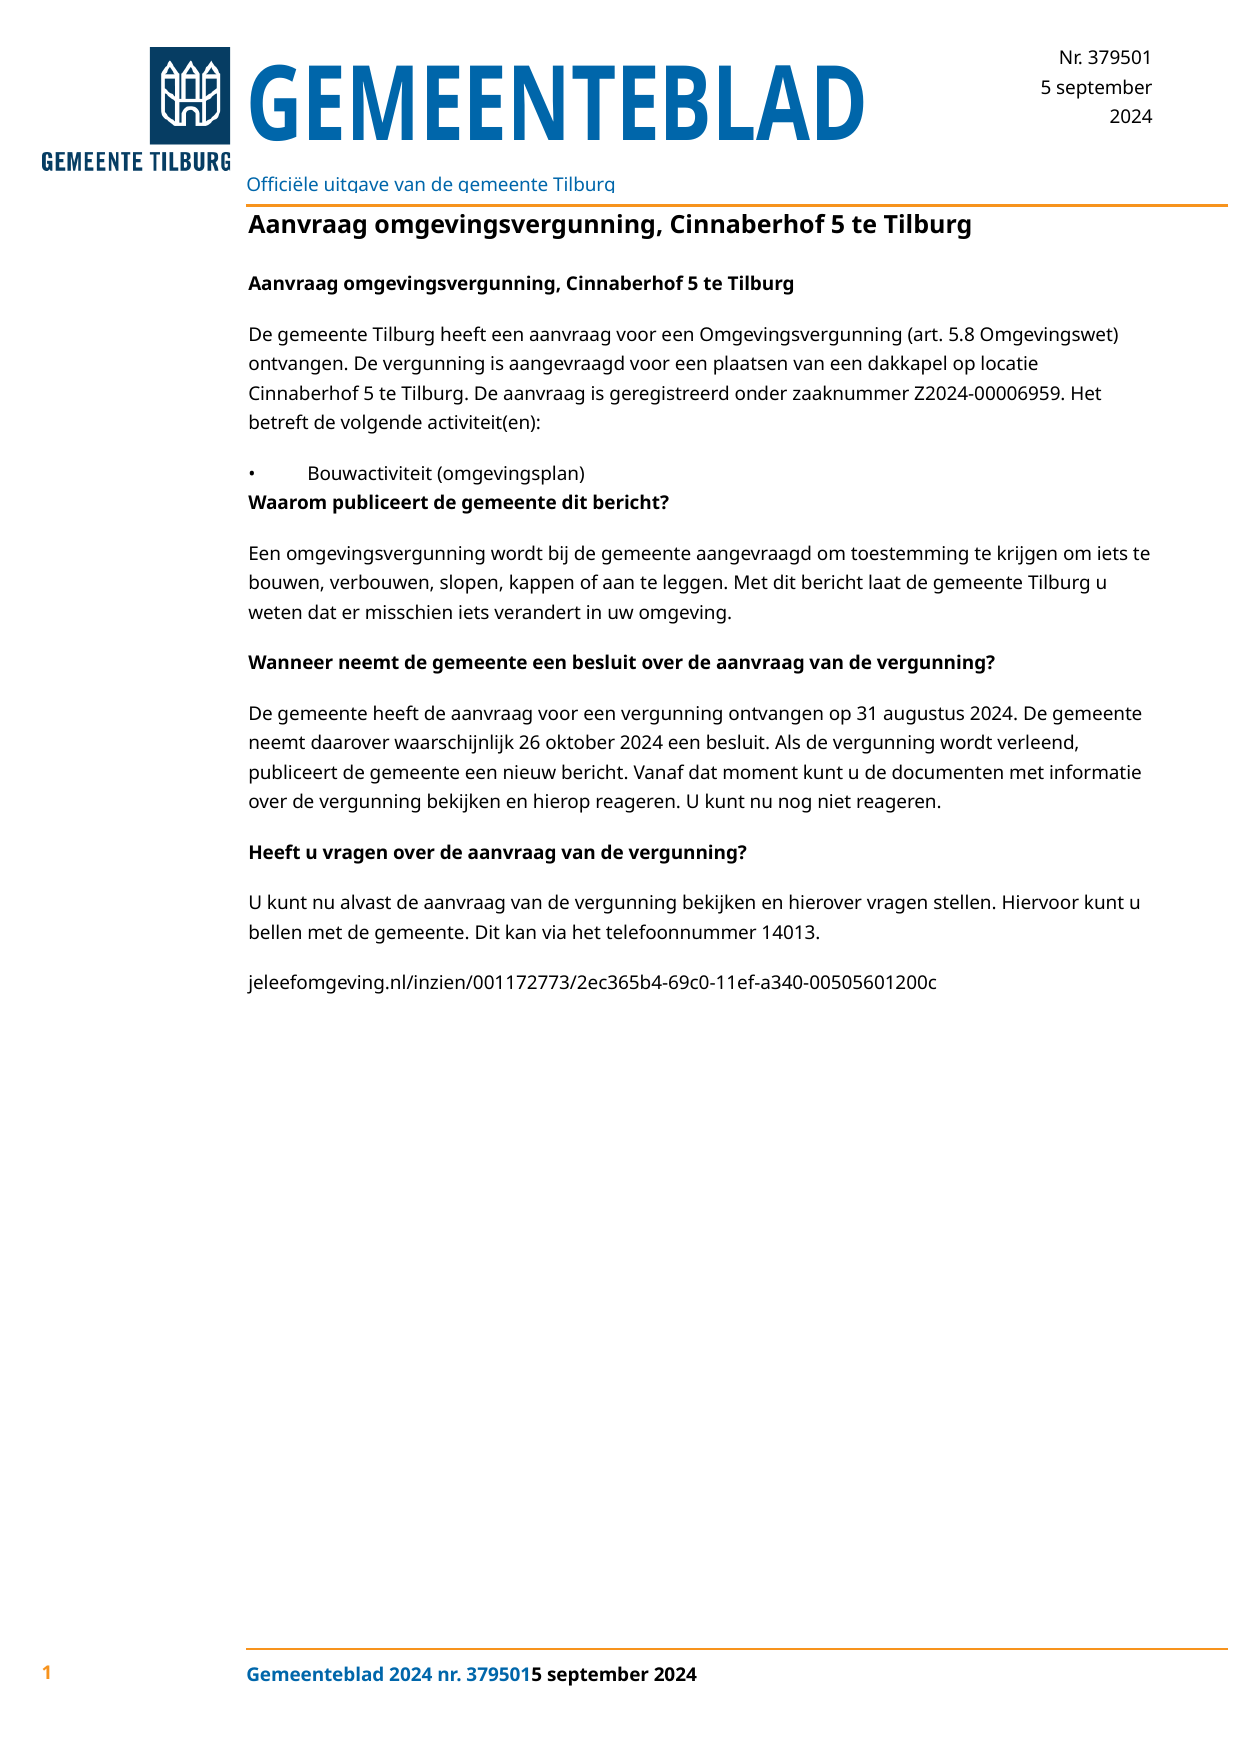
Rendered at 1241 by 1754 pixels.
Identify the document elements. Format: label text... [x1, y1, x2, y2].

text Wanneer neemt de gemeente een besluit over de aanvraag van de vergunning? [248, 649, 1152, 675]
picture [41, 47, 231, 172]
text Een omgevingsvergunning wordt bij de gemeente aangevraagd om toestemming te krijgen om iets te bouwen, verbouwen, slopen, kappen of aan te leggen. Met dit bericht laat de gemeente Tilburg u weten dat er misschien iets verandert in uw omgeving. [248, 540, 1152, 625]
text Heeft u vragen over de aanvraag van de vergunning? [248, 839, 1152, 865]
text De gemeente Tilburg heeft een aanvraag voor een Omgevingsvergunning (art. 5.8 Omgevingswet) ontvangen. De vergunning is aangevraagd voor een plaatsen van een dakkapel op locatie Cinnaberhof 5 te Tilburg. De aanvraag is geregistreerd onder zaaknummer Z2024-00006959. Het betreft de volgende activiteit(en): [248, 321, 1152, 435]
list Bouwactiviteit (omgevingsplan) [248, 460, 1152, 486]
text Aanvraag omgevingsvergunning, Cinnaberhof 5 te Tilburg [248, 207, 1152, 241]
text De gemeente heeft de aanvraag voor een vergunning ontvangen op 31 augustus 2024. De gemeente neemt daarover waarschijnlijk 26 oktober 2024 een besluit. Als de vergunning wordt verleend, publiceert de gemeente een nieuw bericht. Vanaf dat moment kunt u de documenten met informatie over de vergunning bekijken en hierop reageren. U kunt nu nog niet reageren. [248, 700, 1152, 814]
text jeleefomgeving.nl/inzien/001172773/2ec365b4-69c0-11ef-a340-00505601200c [248, 969, 1152, 995]
text U kunt nu alvast de aanvraag van de vergunning bekijken en hierover vragen stellen. Hiervoor kunt u bellen met de gemeente. Dit kan via het telefoonnummer 14013. [248, 889, 1152, 945]
text Aanvraag omgevingsvergunning, Cinnaberhof 5 te Tilburg [248, 270, 1152, 296]
text Waarom publiceert de gemeente dit bericht? [248, 489, 1152, 515]
